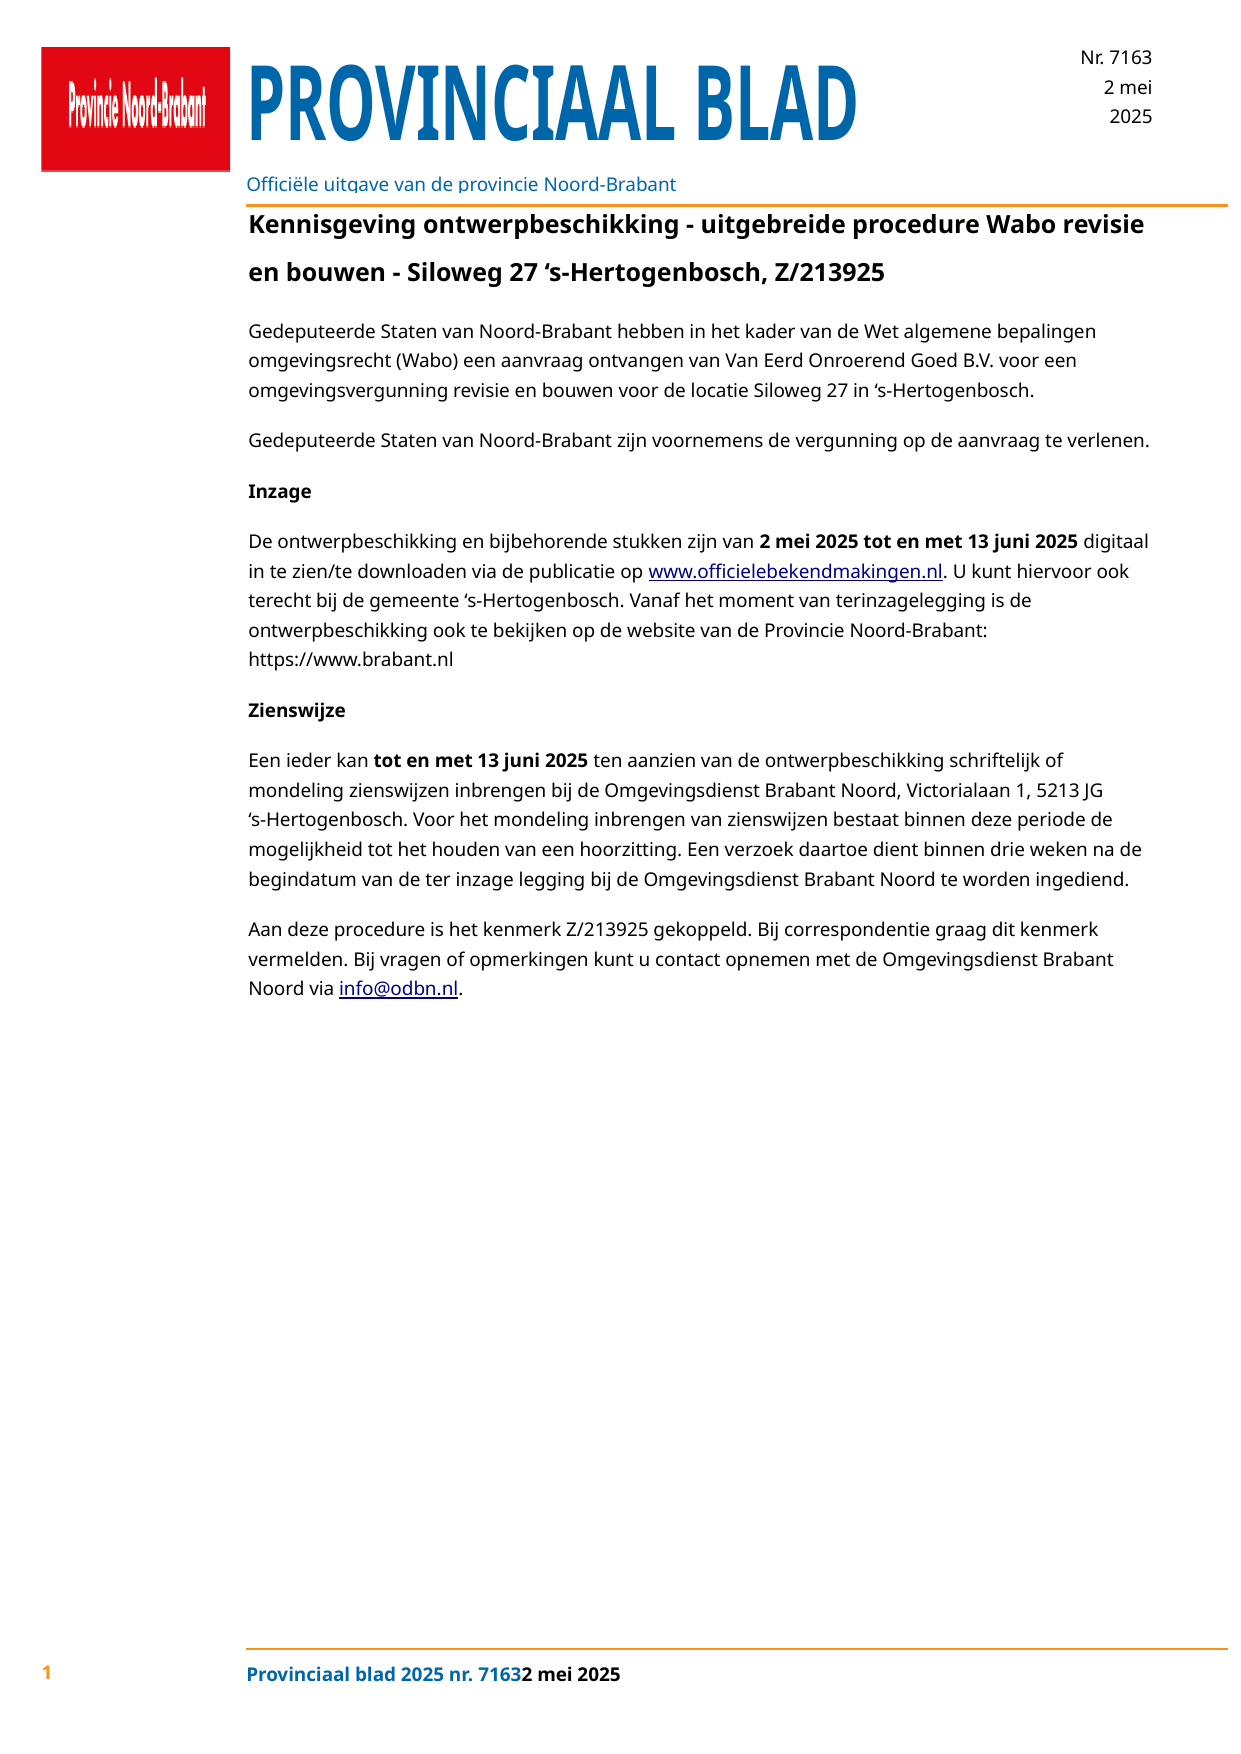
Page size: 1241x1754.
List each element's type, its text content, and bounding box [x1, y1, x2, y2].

text De ontwerpbeschikking en bijbehorende stukken zijn van 2 mei 2025 tot en met 13 juni 2025 digitaal in te zien/te downloaden via de publicatie op www.officielebekendmakingen.nl. U kunt hiervoor ook terecht bij de gemeente ‘s-Hertogenbosch. Vanaf het moment van terinzagelegging is de ontwerpbeschikking ook te bekijken op de website van de Provincie Noord-Brabant: https://www.brabant.nl [248, 528, 1152, 672]
text Inzage [248, 478, 1152, 504]
text Zienswijze [248, 697, 1152, 723]
text Aan deze procedure is het kenmerk Z/213925 gekoppeld. Bij correspondentie graag dit kenmerk vermelden. Bij vragen of opmerkingen kunt u contact opnemen met de Omgevingsdienst Brabant Noord via info@odbn.nl. [248, 916, 1152, 1001]
text Gedeputeerde Staten van Noord-Brabant zijn voornemens de vergunning op de aanvraag te verlenen. [248, 427, 1152, 453]
text Een ieder kan tot en met 13 juni 2025 ten aanzien van de ontwerpbeschikking schriftelijk of mondeling zienswijzen inbrengen bij de Omgevingsdienst Brabant Noord, Victorialaan 1, 5213 JG ‘s‑Hertogenbosch. Voor het mondeling inbrengen van zienswijzen bestaat binnen deze periode de mogelijkheid tot het houden van een hoorzitting. Een verzoek daartoe dient binnen drie weken na de begindatum van de ter inzage legging bij de Omgevingsdienst Brabant Noord te worden ingediend. [248, 747, 1152, 892]
text Kennisgeving ontwerpbeschikking - uitgebreide procedure Wabo revisie en bouwen - Siloweg 27 ‘s-Hertogenbosch, Z/213925 [248, 207, 1152, 288]
picture [41, 47, 231, 172]
text Gedeputeerde Staten van Noord-Brabant hebben in het kader van de Wet algemene bepalingen omgevingsrecht (Wabo) een aanvraag ontvangen van Van Eerd Onroerend Goed B.V. voor een omgevingsvergunning revisie en bouwen voor de locatie Siloweg 27 in ‘s-Hertogenbosch. [248, 318, 1152, 403]
